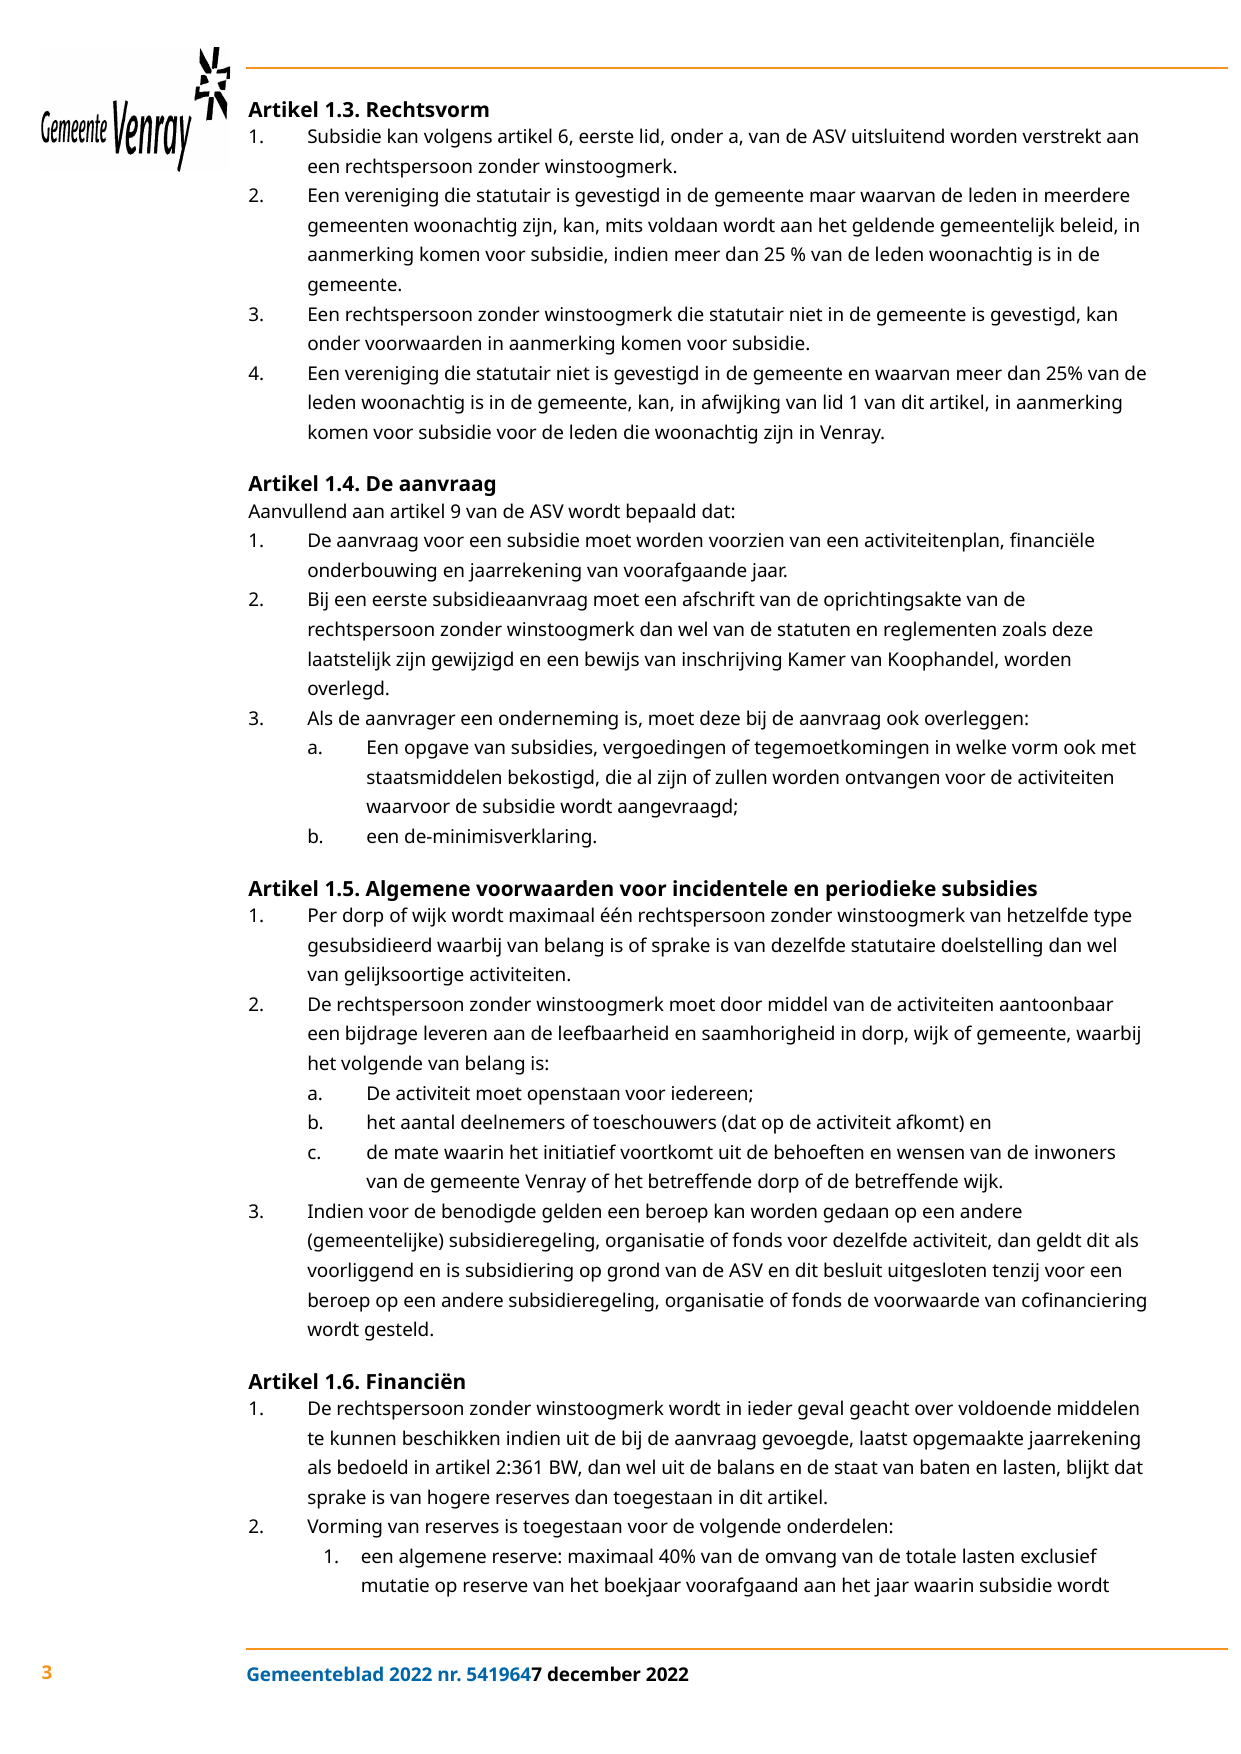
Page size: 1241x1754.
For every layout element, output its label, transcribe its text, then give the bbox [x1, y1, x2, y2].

list Een rechtspersoon zonder winstoogmerk die statutair niet in de gemeente is gevestigd, kan onder voorwaarden in aanmerking komen voor subsidie. [248, 301, 1152, 356]
list Een vereniging die statutair is gevestigd in de gemeente maar waarvan de leden in meerdere gemeenten woonachtig zijn, kan, mits voldaan wordt aan het geldende gemeentelijk beleid, in aanmerking komen voor subsidie, indien meer dan 25 % van de leden woonachtig is in de gemeente. [248, 182, 1152, 297]
list een de-minimisverklaring. [307, 823, 1152, 849]
list Een vereniging die statutair niet is gevestigd in de gemeente en waarvan meer dan 25% van de leden woonachtig is in de gemeente, kan, in afwijking van lid 1 van dit artikel, in aanmerking komen voor subsidie voor de leden die woonachtig zijn in Venray. [248, 360, 1152, 445]
text Artikel 1.4. De aanvraag [248, 469, 1152, 498]
text Artikel 1.5. Algemene voorwaarden voor incidentele en periodieke subsidies [248, 874, 1152, 902]
list De rechtspersoon zonder winstoogmerk moet door middel van de activiteiten aantoonbaar een bijdrage leveren aan de leefbaarheid en saamhorigheid in dorp, wijk of gemeente, waarbij het volgende van belang is: [248, 991, 1152, 1076]
list Vorming van reserves is toegestaan voor de volgende onderdelen: [248, 1513, 1152, 1539]
picture [41, 47, 231, 172]
list De aanvraag voor een subsidie moet worden voorzien van een activiteitenplan, financiële onderbouwing en jaarrekening van voorafgaande jaar. [248, 527, 1152, 583]
text Artikel 1.6. Financiën [248, 1367, 1152, 1395]
list De activiteit moet openstaan voor iedereen; [307, 1080, 1152, 1105]
list Indien voor de benodigde gelden een beroep kan worden gedaan op een andere (gemeentelijke) subsidieregeling, organisatie of fonds voor dezelfde activiteit, dan geldt dit als voorliggend en is subsidiering op grond van de ASV en dit besluit uitgesloten tenzij voor een beroep op een andere subsidieregeling, organisatie of fonds de voorwaarde van cofinanciering wordt gesteld. [248, 1198, 1152, 1342]
list Een opgave van subsidies, vergoedingen of tegemoetkomingen in welke vorm ook met staatsmiddelen bekostigd, die al zijn of zullen worden ontvangen voor de activiteiten waarvoor de subsidie wordt aangevraagd; [307, 734, 1152, 819]
list Als de aanvrager een onderneming is, moet deze bij de aanvraag ook overleggen: [248, 705, 1152, 731]
list de mate waarin het initiatief voortkomt uit de behoeften en wensen van de inwoners van de gemeente Venray of het betreffende dorp of de betreffende wijk. [307, 1139, 1152, 1194]
list Subsidie kan volgens artikel 6, eerste lid, onder a, van de ASV uitsluitend worden verstrekt aan een rechtspersoon zonder winstoogmerk. [248, 123, 1152, 178]
list Bij een eerste subsidieaanvraag moet een afschrift van de oprichtingsakte van de rechtspersoon zonder winstoogmerk dan wel van de statuten en reglementen zoals deze laatstelijk zijn gewijzigd en een bewijs van inschrijving Kamer van Koophandel, worden overlegd. [248, 587, 1152, 701]
text Aanvullend aan artikel 9 van de ASV wordt bepaald dat: [248, 498, 1152, 524]
list De rechtspersoon zonder winstoogmerk wordt in ieder geval geacht over voldoende middelen te kunnen beschikken indien uit de bij de aanvraag gevoegde, laatst opgemaakte jaarrekening als bedoeld in artikel 2:361 BW, dan wel uit de balans en de staat van baten en lasten, blijkt dat sprake is van hogere reserves dan toegestaan in dit artikel. [248, 1395, 1152, 1510]
text Artikel 1.3. Rechtsvorm [248, 95, 1152, 123]
list een algemene reserve: maximaal 40% van de omvang van de totale lasten exclusief mutatie op reserve van het boekjaar voorafgaand aan het jaar waarin subsidie wordt [323, 1543, 1152, 1598]
list Per dorp of wijk wordt maximaal één rechtspersoon zonder winstoogmerk van hetzelfde type gesubsidieerd waarbij van belang is of sprake is van dezelfde statutaire doelstelling dan wel van gelijksoortige activiteiten. [248, 902, 1152, 987]
list het aantal deelnemers of toeschouwers (dat op de activiteit afkomt) en [307, 1109, 1152, 1135]
